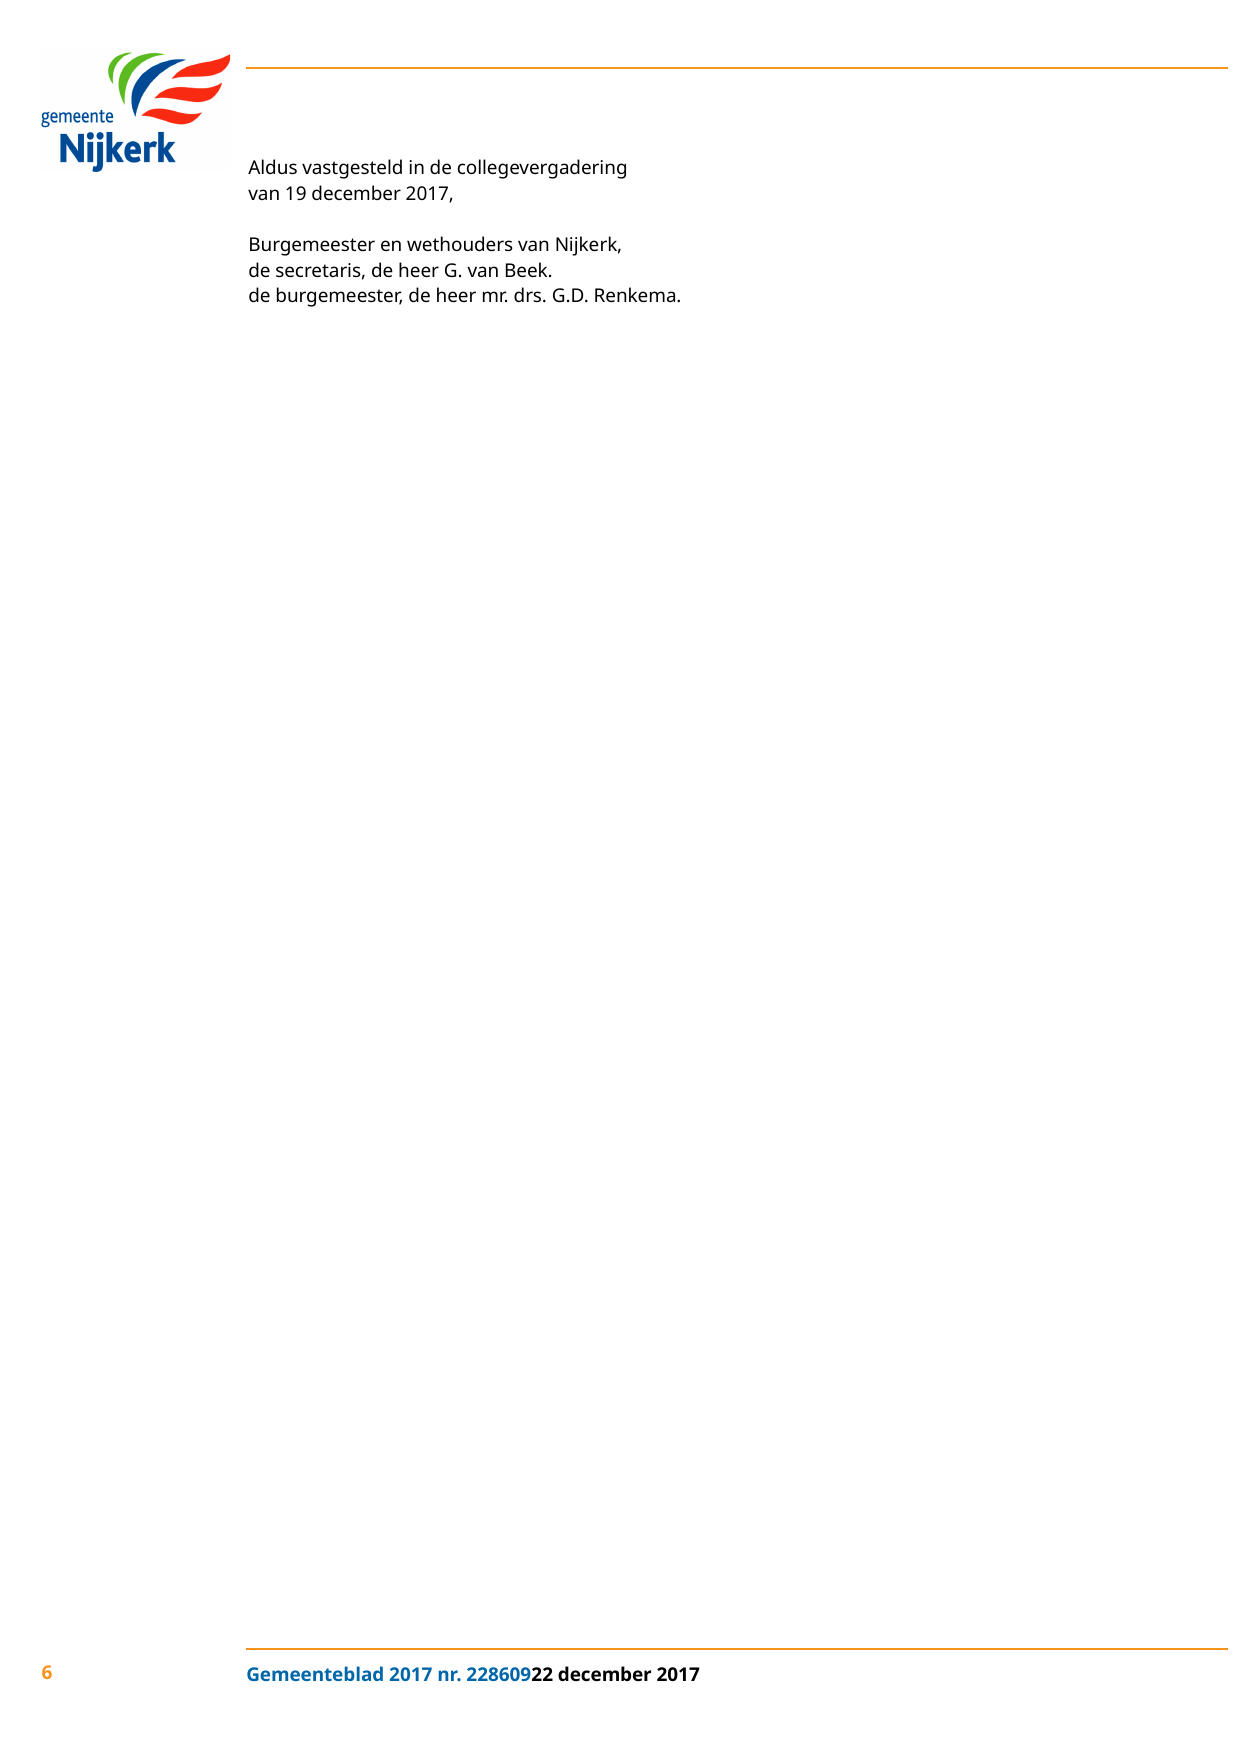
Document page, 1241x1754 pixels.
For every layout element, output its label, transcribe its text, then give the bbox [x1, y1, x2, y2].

text Aldus vastgesteld in de collegevergadering [248, 154, 1152, 180]
text de burgemeester, de heer mr. drs. G.D. Renkema. [248, 283, 1152, 308]
text de secretaris, de heer G. van Beek. [248, 257, 1152, 283]
text Burgemeester en wethouders van Nijkerk, [248, 231, 1152, 257]
text van 19 december 2017, [248, 180, 1152, 205]
picture [41, 47, 231, 172]
